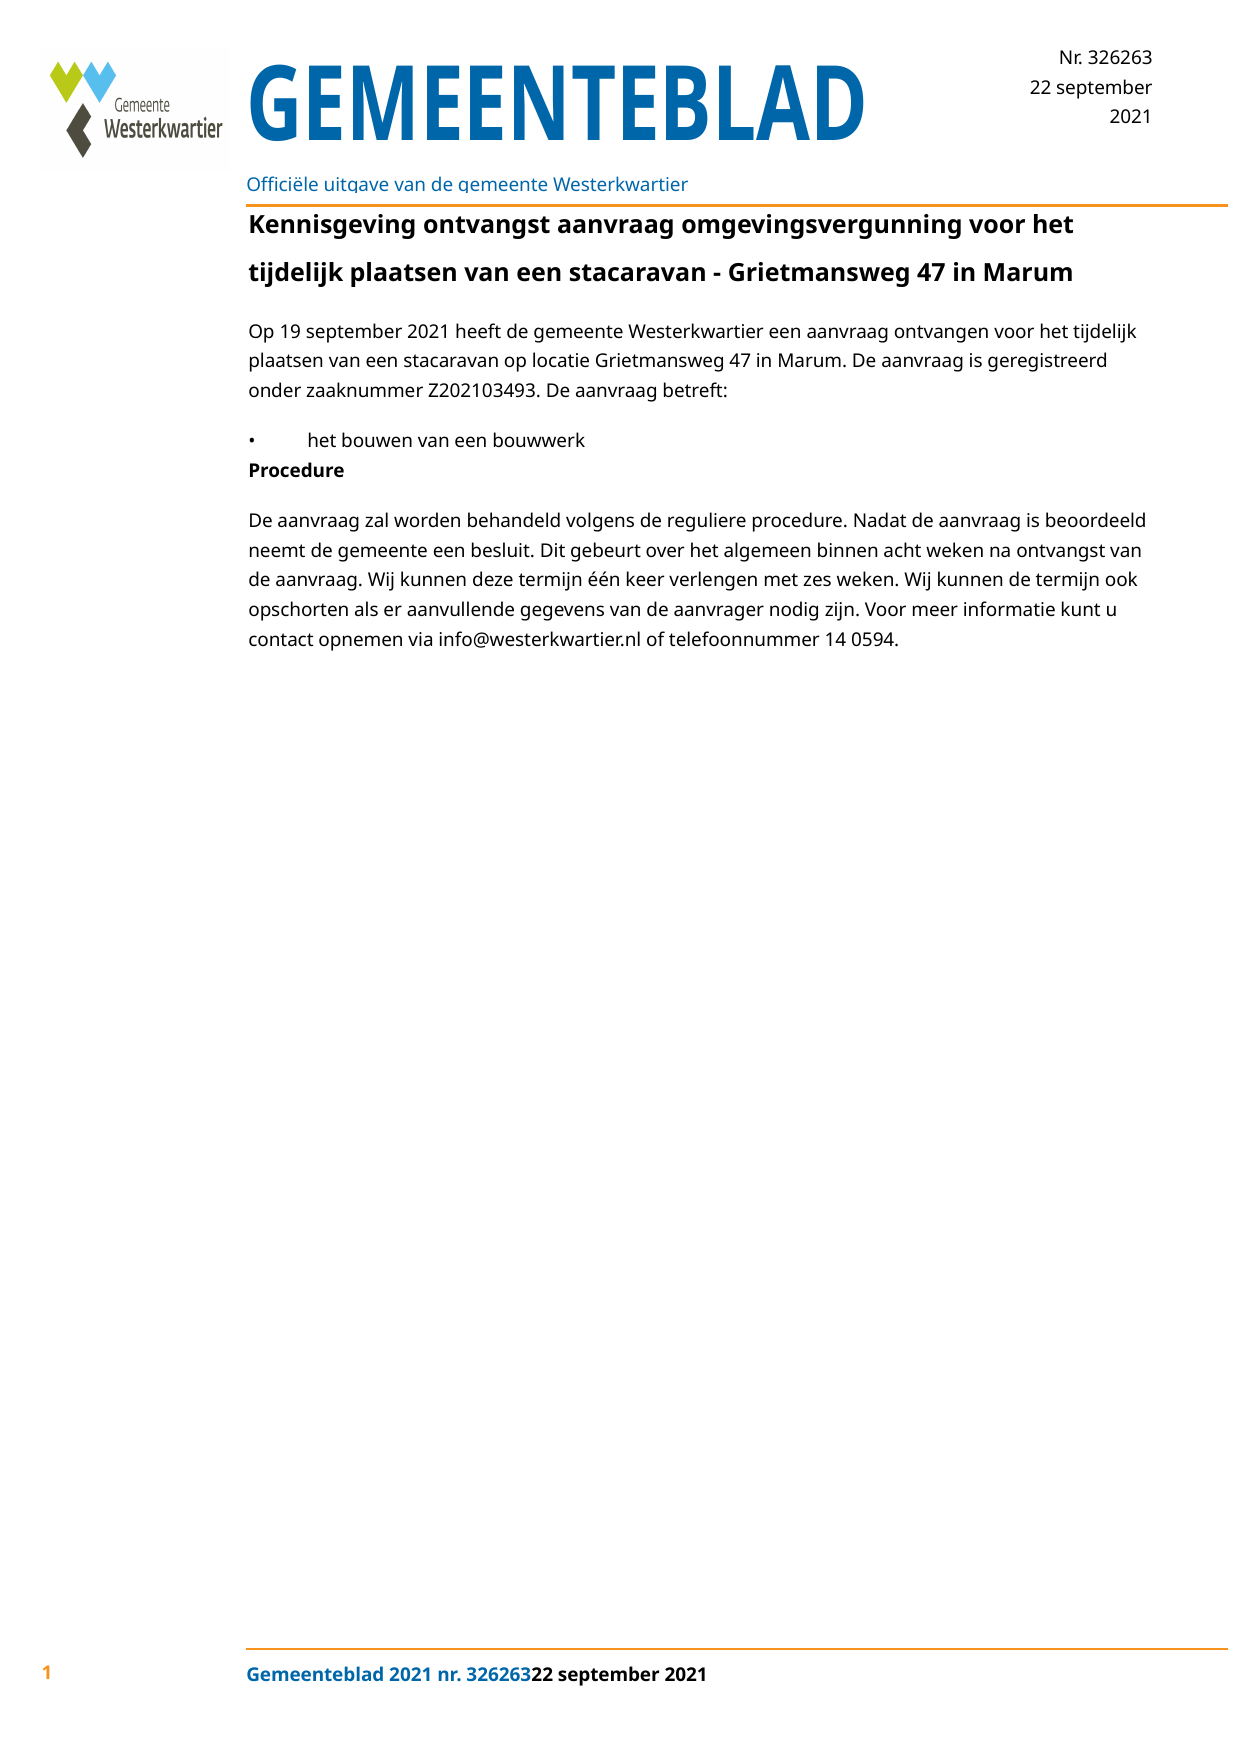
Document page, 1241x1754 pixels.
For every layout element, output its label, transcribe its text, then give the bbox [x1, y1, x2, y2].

picture [41, 47, 231, 172]
text Kennisgeving ontvangst aanvraag omgevingsvergunning voor het tijdelijk plaatsen van een stacaravan - Grietmansweg 47 in Marum [248, 207, 1152, 288]
list het bouwen van een bouwwerk [248, 427, 1152, 453]
text Procedure [248, 457, 1152, 483]
text De aanvraag zal worden behandeld volgens de reguliere procedure. Nadat de aanvraag is beoordeeld neemt de gemeente een besluit. Dit gebeurt over het algemeen binnen acht weken na ontvangst van de aanvraag. Wij kunnen deze termijn één keer verlengen met zes weken. Wij kunnen de termijn ook opschorten als er aanvullende gegevens van de aanvrager nodig zijn. Voor meer informatie kunt u contact opnemen via info@westerkwartier.nl of telefoonnummer 14 0594. [248, 507, 1152, 652]
text Op 19 september 2021 heeft de gemeente Westerkwartier een aanvraag ontvangen voor het tijdelijk plaatsen van een stacaravan op locatie Grietmansweg 47 in Marum. De aanvraag is geregistreerd onder zaaknummer Z202103493. De aanvraag betreft: [248, 318, 1152, 403]
